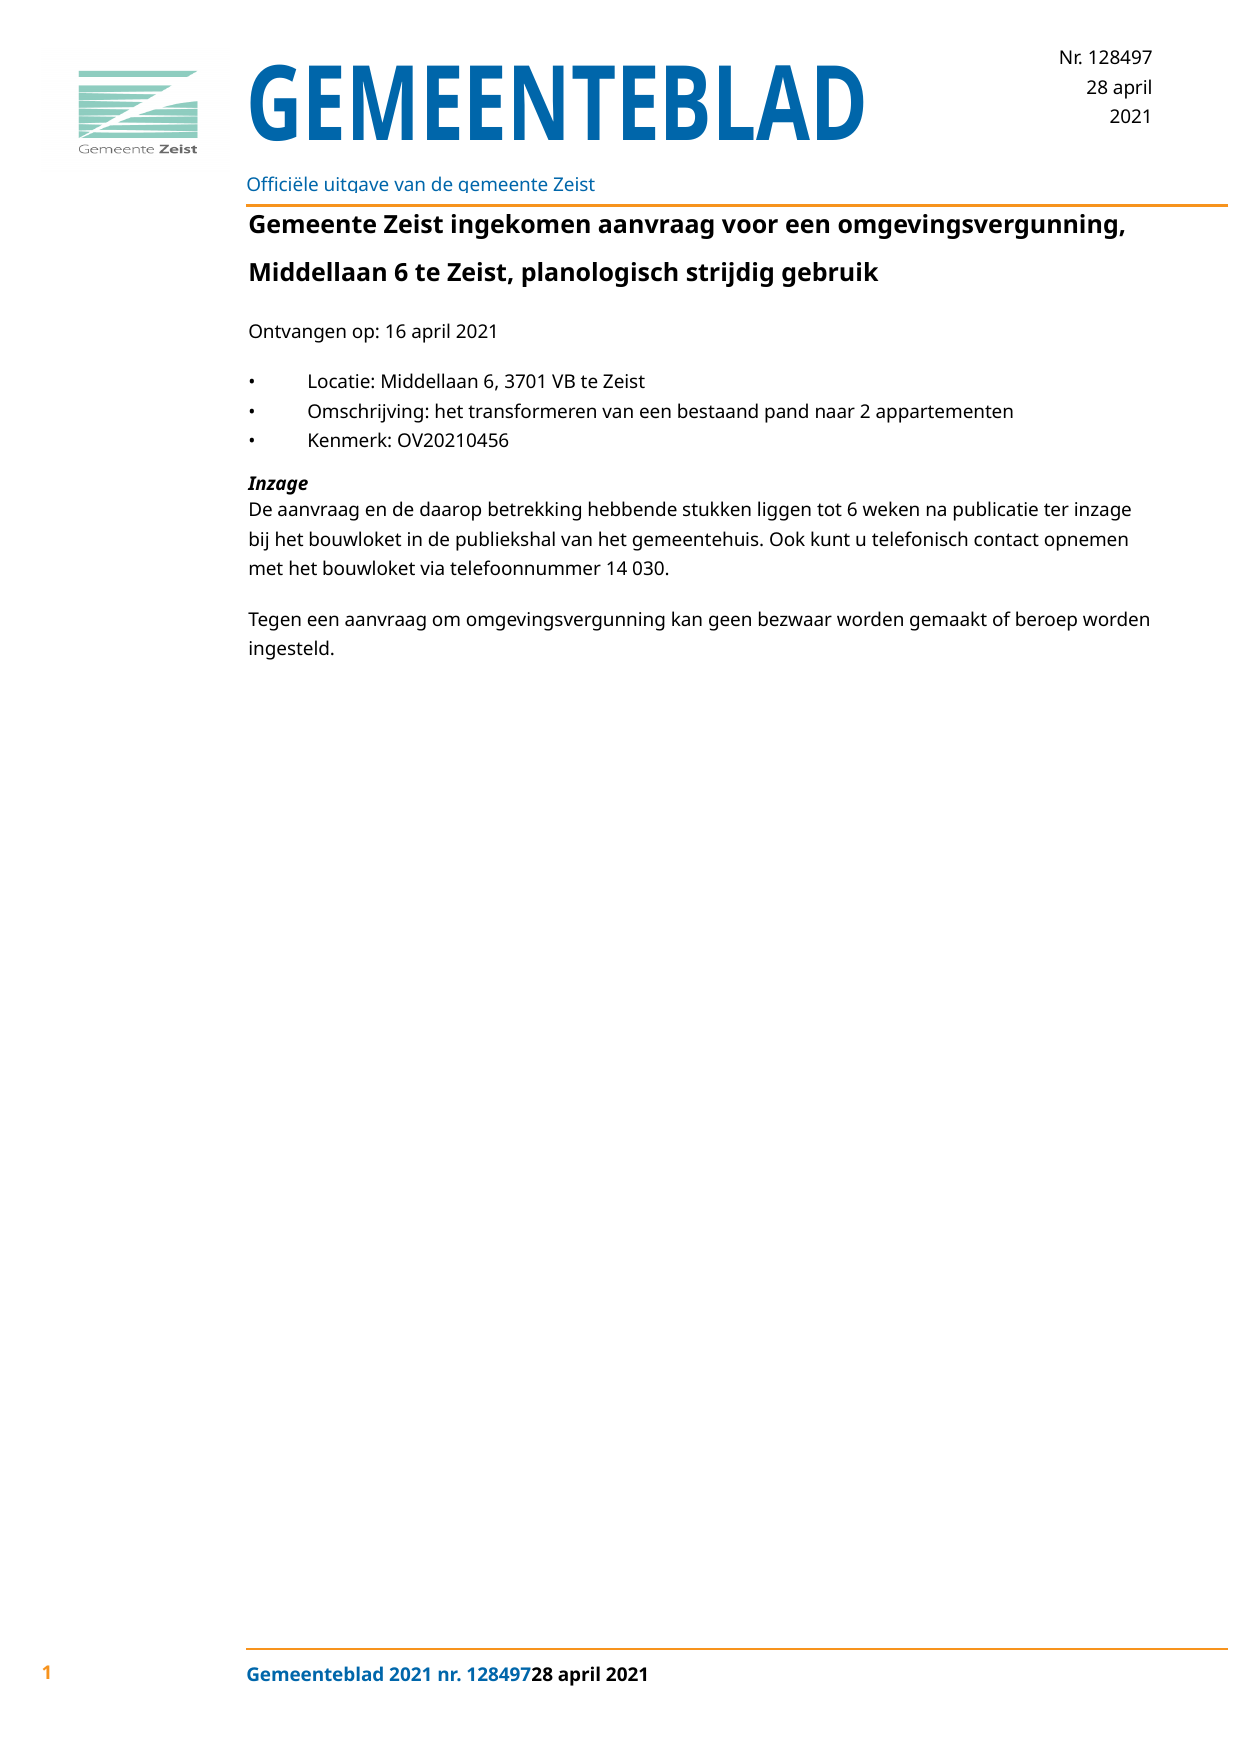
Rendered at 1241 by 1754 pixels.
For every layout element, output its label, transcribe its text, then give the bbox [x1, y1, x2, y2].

list Kenmerk: OV20210456 [248, 427, 1152, 453]
text Tegen een aanvraag om omgevingsvergunning kan geen bezwaar worden gemaakt of beroep worden ingesteld. [248, 606, 1152, 661]
text De aanvraag en de daarop betrekking hebbende stukken liggen tot 6 weken na publicatie ter inzage bij het bouwloket in de publiekshal van het gemeentehuis. Ook kunt u telefonisch contact opnemen met het bouwloket via telefoonnummer 14 030. [248, 496, 1152, 581]
picture [41, 47, 231, 172]
list Omschrijving: het transformeren van een bestaand pand naar 2 appartementen [248, 398, 1152, 424]
text Ontvangen op: 16 april 2021 [248, 318, 1152, 344]
text Inzage [248, 471, 1152, 496]
list Locatie: Middellaan 6, 3701 VB te Zeist [248, 368, 1152, 394]
text Gemeente Zeist ingekomen aanvraag voor een omgevingsvergunning, Middellaan 6 te Zeist, planologisch strijdig gebruik [248, 207, 1152, 288]
